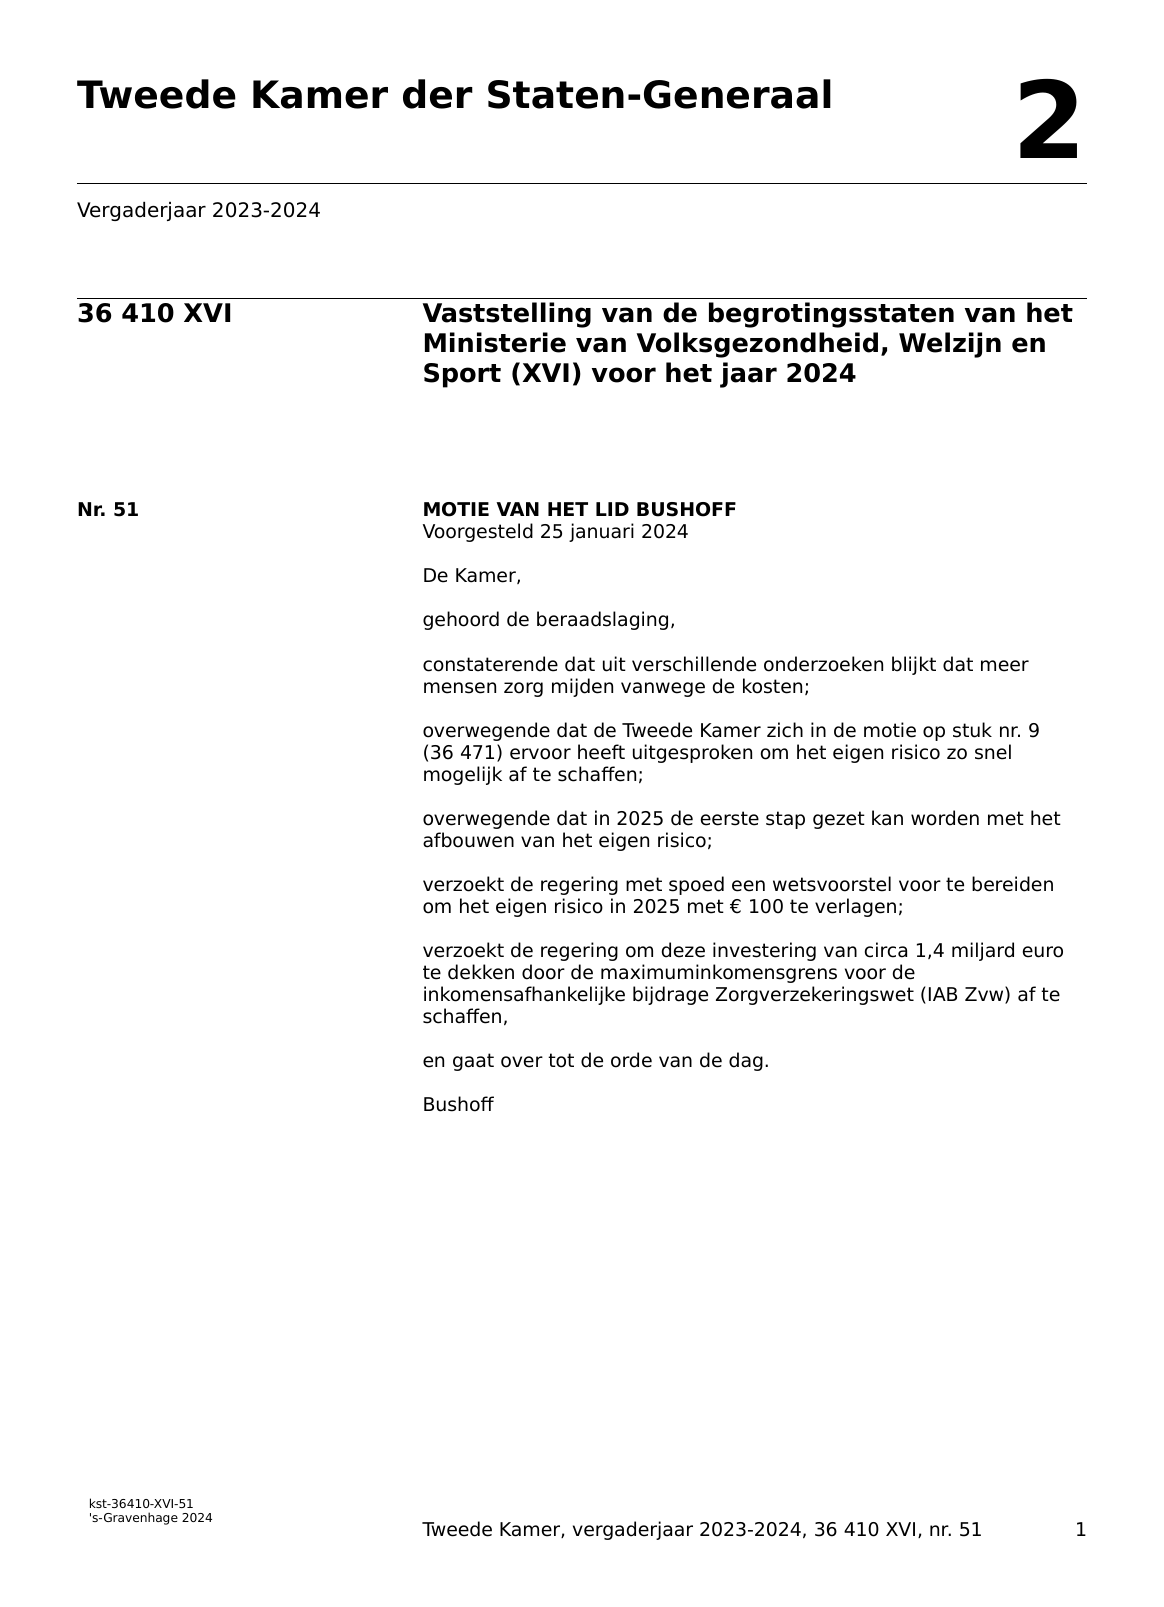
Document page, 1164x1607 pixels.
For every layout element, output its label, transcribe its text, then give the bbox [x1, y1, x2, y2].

text 's-Gravenhage 2024 [88, 1511, 323, 1525]
text kst-36410-XVI-51 [88, 1497, 323, 1511]
table_header Tweede Kamer der Staten-Generaal [77, 59, 886, 183]
subtitle Nr. 51 MOTIE VAN HET LID BUSHOFF [77, 499, 1087, 521]
table_header 2 [886, 59, 1087, 183]
text overwegende dat in 2025 de eerste stap gezet kan worden met het afbouwen van het eigen risico; [422, 808, 1087, 852]
table_cell Vergaderjaar 2023-2024 [77, 184, 1087, 298]
text gehoord de beraadslaging, [422, 609, 1087, 631]
text Voorgesteld 25 januari 2024 [422, 521, 1087, 543]
text Bushoff [422, 1094, 1087, 1116]
text en gaat over tot de orde van de dag. [422, 1050, 1087, 1072]
text De Kamer, [422, 565, 1087, 587]
subtitle 36 410 XVI Vaststelling van de begrotingsstaten van het Ministerie van Volksgezondheid, Welzijn en Sport (XVI) voor het jaar 2024 [77, 299, 1087, 388]
text constaterende dat uit verschillende onderzoeken blijkt dat meer mensen zorg mijden vanwege de kosten; [422, 653, 1087, 697]
text verzoekt de regering met spoed een wetsvoorstel voor te bereiden om het eigen risico in 2025 met € 100 te verlagen; [422, 874, 1087, 918]
text verzoekt de regering om deze investering van circa 1,4 miljard euro te dekken door de maximuminkomensgrens voor de inkomensafhankelijke bijdrage Zorgverzekeringswet (IAB Zvw) af te schaffen, [422, 940, 1087, 1028]
text overwegende dat de Tweede Kamer zich in de motie op stuk nr. 9 (36 471) ervoor heeft uitgesproken om het eigen risico zo snel mogelijk af te schaffen; [422, 720, 1087, 786]
